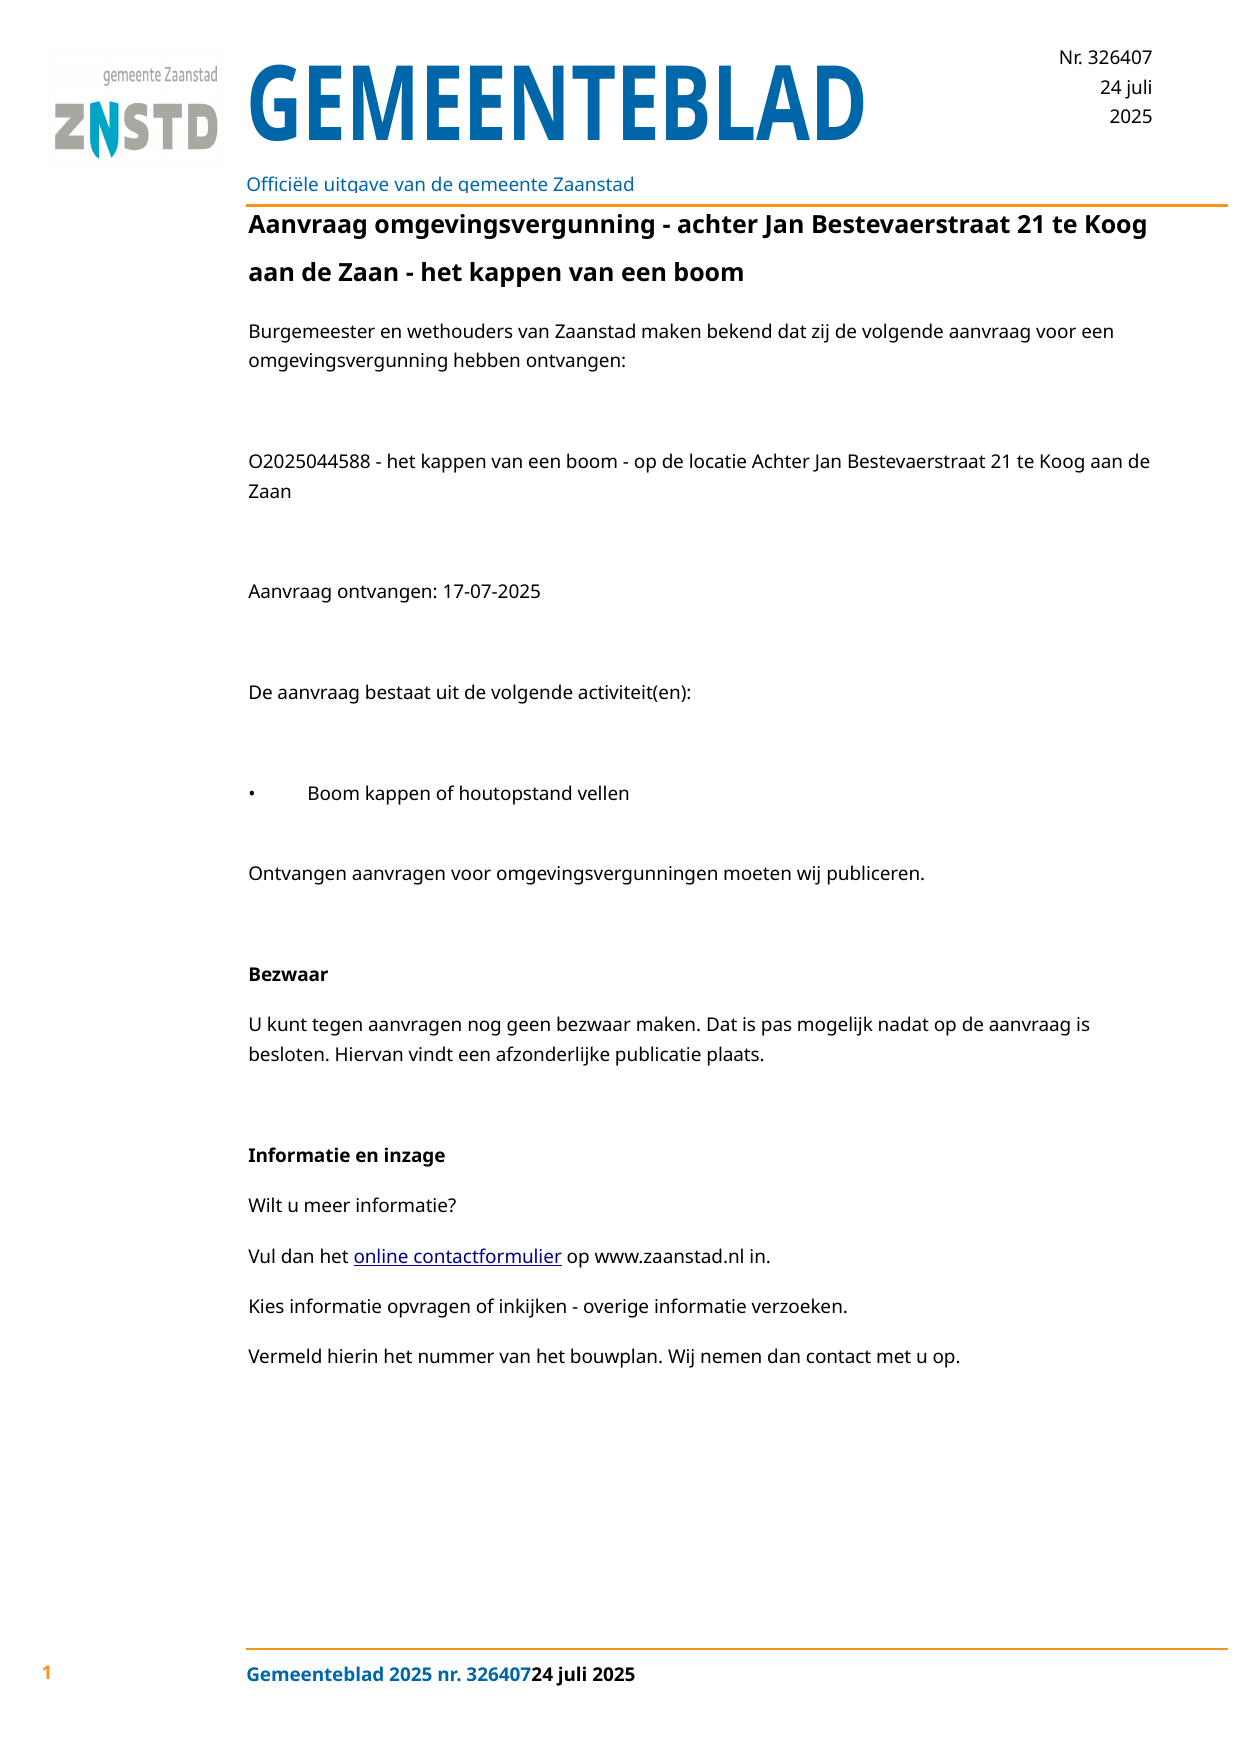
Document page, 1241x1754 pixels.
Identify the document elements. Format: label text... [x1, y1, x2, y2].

text Ontvangen aanvragen voor omgevingsvergunningen moeten wij publiceren. [248, 860, 1152, 886]
text Vermeld hierin het nummer van het bouwplan. Wij nemen dan contact met u op. [248, 1344, 1152, 1369]
text Kies informatie opvragen of inkijken - overige informatie verzoeken. [248, 1293, 1152, 1319]
text Aanvraag ontvangen: 17-07-2025 [248, 579, 1152, 604]
text Burgemeester en wethouders van Zaanstad maken bekend dat zij de volgende aanvraag voor een omgevingsvergunning hebben ontvangen: [248, 318, 1152, 373]
text Aanvraag omgevingsvergunning - achter Jan Bestevaerstraat 21 te Koog aan de Zaan - het kappen van een boom [248, 207, 1152, 288]
text Vul dan het online contactformulier op www.zaanstad.nl in. [248, 1243, 1152, 1269]
picture [41, 47, 231, 172]
list Boom kappen of houtopstand vellen [248, 780, 1152, 806]
text Wilt u meer informatie? [248, 1192, 1152, 1218]
text U kunt tegen aanvragen nog geen bezwaar maken. Dat is pas mogelijk nadat op de aanvraag is besloten. Hiervan vindt een afzonderlijke publicatie plaats. [248, 1012, 1152, 1067]
text O2025044588 - het kappen van een boom - op de locatie Achter Jan Bestevaerstraat 21 te Koog aan de Zaan [248, 448, 1152, 504]
text De aanvraag bestaat uit de volgende activiteit(en): [248, 679, 1152, 705]
text Informatie en inzage [248, 1142, 1152, 1168]
text Bezwaar [248, 961, 1152, 987]
